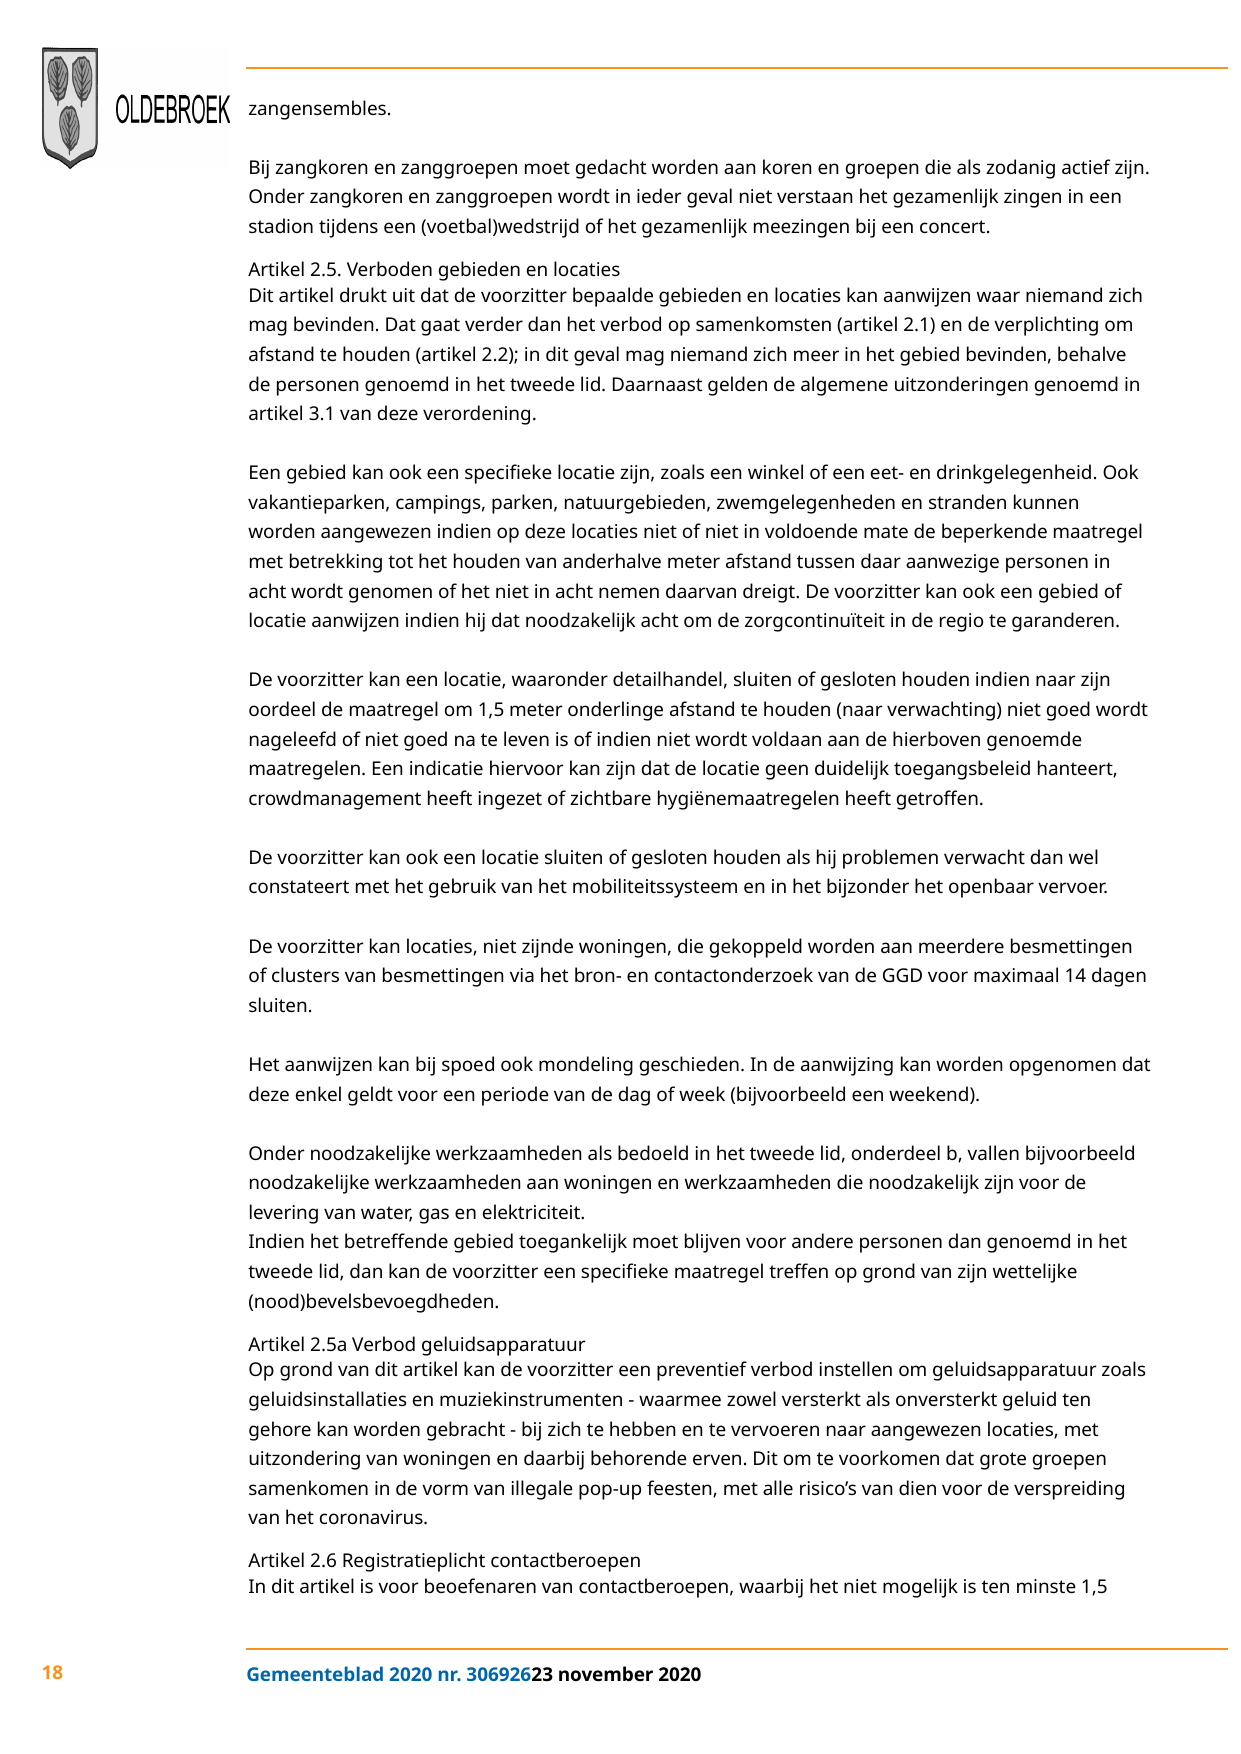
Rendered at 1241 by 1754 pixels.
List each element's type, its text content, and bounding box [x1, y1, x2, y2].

text zangensembles. [248, 95, 1152, 121]
text In dit artikel is voor beoefenaren van contactberoepen, waarbij het niet mogelijk is ten minste 1,5 [248, 1573, 1152, 1599]
text Dit artikel drukt uit dat de voorzitter bepaalde gebieden en locaties kan aanwijzen waar niemand zich mag bevinden. Dat gaat verder dan het verbod op samenkomsten (artikel 2.1) en de verplichting om afstand te houden (artikel 2.2); in dit geval mag niemand zich meer in het gebied bevinden, behalve de personen genoemd in het tweede lid. Daarnaast gelden de algemene uitzonderingen genoemd in artikel 3.1 van deze verordening. [248, 282, 1152, 426]
text Artikel 2.6 Registratieplicht contactberoepen [248, 1548, 1152, 1573]
picture [41, 47, 231, 172]
text Op grond van dit artikel kan de voorzitter een preventief verbod instellen om geluidsapparatuur zoals geluidsinstallaties en muziekinstrumenten - waarmee zowel versterkt als onversterkt geluid ten gehore kan worden gebracht - bij zich te hebben en te vervoeren naar aangewezen locaties, met uitzondering van woningen en daarbij behorende erven. Dit om te voorkomen dat grote groepen samenkomen in de vorm van illegale pop-up feesten, met alle risico’s van dien voor de verspreiding van het coronavirus. [248, 1357, 1152, 1530]
text Onder noodzakelijke werkzaamheden als bedoeld in het tweede lid, onderdeel b, vallen bijvoorbeeld noodzakelijke werkzaamheden aan woningen en werkzaamheden die noodzakelijk zijn voor de levering van water, gas en elektriciteit. [248, 1140, 1152, 1225]
text Een gebied kan ook een specifieke locatie zijn, zoals een winkel of een eet- en drinkgelegenheid. Ook vakantieparken, campings, parken, natuurgebieden, zwemgelegenheden en stranden kunnen worden aangewezen indien op deze locaties niet of niet in voldoende mate de beperkende maatregel met betrekking tot het houden van anderhalve meter afstand tussen daar aanwezige personen in acht wordt genomen of het niet in acht nemen daarvan dreigt. De voorzitter kan ook een gebied of locatie aanwijzen indien hij dat noodzakelijk acht om de zorgcontinuïteit in de regio te garanderen. [248, 459, 1152, 633]
text Indien het betreffende gebied toegankelijk moet blijven voor andere personen dan genoemd in het tweede lid, dan kan de voorzitter een specifieke maatregel treffen op grond van zijn wettelijke (nood)bevelsbevoegdheden. [248, 1229, 1152, 1313]
text Bij zangkoren en zanggroepen moet gedacht worden aan koren en groepen die als zodanig actief zijn. Onder zangkoren en zanggroepen wordt in ieder geval niet verstaan het gezamenlijk zingen in een stadion tijdens een (voetbal)wedstrijd of het gezamenlijk meezingen bij een concert. [248, 154, 1152, 239]
text Het aanwijzen kan bij spoed ook mondeling geschieden. In de aanwijzing kan worden opgenomen dat deze enkel geldt voor een periode van de dag of week (bijvoorbeeld een weekend). [248, 1051, 1152, 1106]
text Artikel 2.5a Verbod geluidsapparatuur [248, 1331, 1152, 1357]
text De voorzitter kan een locatie, waaronder detailhandel, sluiten of gesloten houden indien naar zijn oordeel de maatregel om 1,5 meter onderlinge afstand te houden (naar verwachting) niet goed wordt nageleefd of niet goed na te leven is of indien niet wordt voldaan aan de hierboven genoemde maatregelen. Een indicatie hiervoor kan zijn dat de locatie geen duidelijk toegangsbeleid hanteert, crowdmanagement heeft ingezet of zichtbare hygiënemaatregelen heeft getroffen. [248, 667, 1152, 811]
text Artikel 2.5. Verboden gebieden en locaties [248, 256, 1152, 282]
text De voorzitter kan ook een locatie sluiten of gesloten houden als hij problemen verwacht dan wel constateert met het gebruik van het mobiliteitssysteem en in het bijzonder het openbaar vervoer. [248, 844, 1152, 899]
text De voorzitter kan locaties, niet zijnde woningen, die gekoppeld worden aan meerdere besmettingen of clusters van besmettingen via het bron- en contactonderzoek van de GGD voor maximaal 14 dagen sluiten. [248, 933, 1152, 1018]
